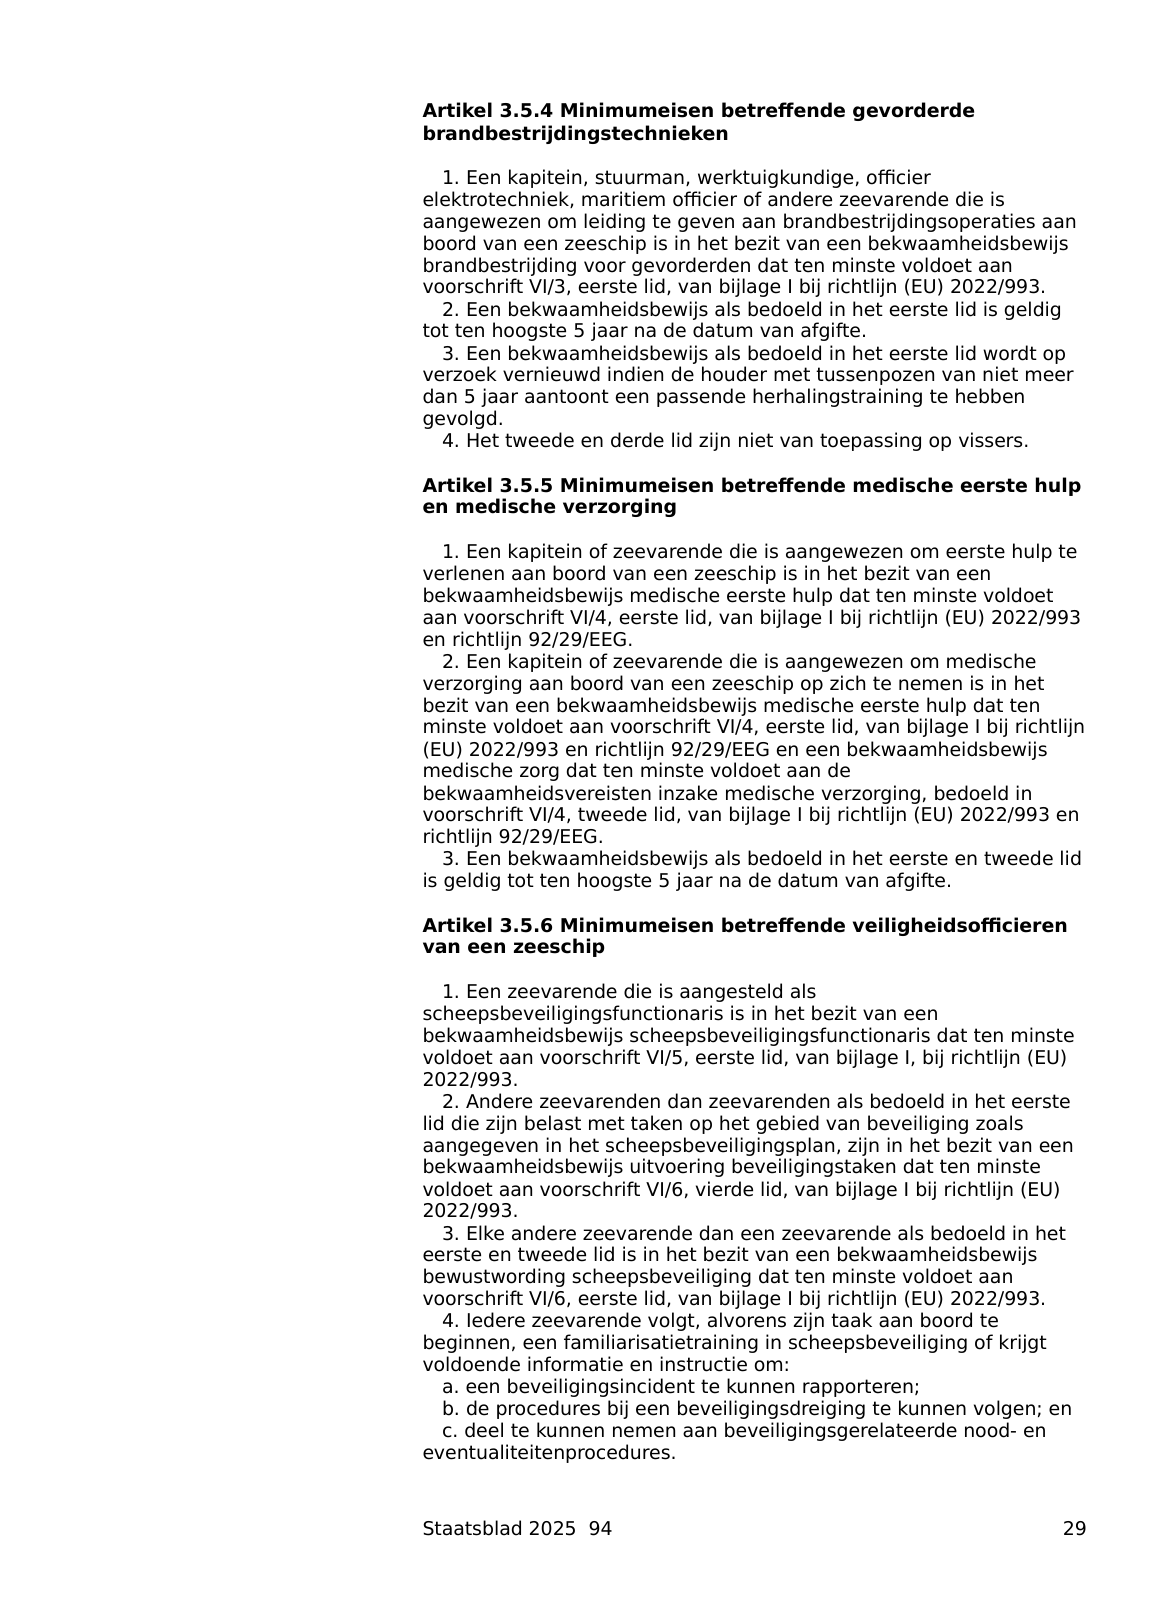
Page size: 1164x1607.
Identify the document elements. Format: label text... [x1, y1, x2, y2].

text 1. Een kapitein, stuurman, werktuigkundige, officier elektrotechniek, maritiem officier of andere zeevarende die is aangewezen om leiding te geven aan brandbestrijdingsoperaties aan boord van een zeeschip is in het bezit van een bekwaamheidsbewijs brandbestrijding voor gevorderden dat ten minste voldoet aan voorschrift VI/3, eerste lid, van bijlage I bij richtlijn (EU) 2022/993. [422, 167, 1087, 298]
text 4. Het tweede en derde lid zijn niet van toepassing op vissers. [422, 430, 1087, 452]
text 3. Een bekwaamheidsbewijs als bedoeld in het eerste lid wordt op verzoek vernieuwd indien de houder met tussenpozen van niet meer dan 5 jaar aantoont een passende herhalingstraining te hebben gevolgd. [422, 342, 1087, 430]
subtitle Artikel 3.5.5 Minimumeisen betreffende medische eerste hulp en medische verzorging [422, 474, 1087, 518]
text c. deel te kunnen nemen aan beveiligingsgerelateerde nood- en eventualiteitenprocedures. [422, 1420, 1087, 1464]
text a. een beveiligingsincident te kunnen rapporteren; [422, 1376, 1087, 1398]
subtitle Artikel 3.5.4 Minimumeisen betreffende gevorderde brandbestrijdingstechnieken [422, 100, 1087, 144]
text b. de procedures bij een beveiligingsdreiging te kunnen volgen; en [422, 1398, 1087, 1420]
text 1. Een kapitein of zeevarende die is aangewezen om eerste hulp te verlenen aan boord van een zeeschip is in het bezit van een bekwaamheidsbewijs medische eerste hulp dat ten minste voldoet aan voorschrift VI/4, eerste lid, van bijlage I bij richtlijn (EU) 2022/993 en richtlijn 92/29/EEG. [422, 541, 1087, 651]
text 2. Een bekwaamheidsbewijs als bedoeld in het eerste lid is geldig tot ten hoogste 5 jaar na de datum van afgifte. [422, 298, 1087, 342]
subtitle Artikel 3.5.6 Minimumeisen betreffende veiligheidsofficieren van een zeeschip [422, 914, 1087, 958]
text 2. Andere zeevarenden dan zeevarenden als bedoeld in het eerste lid die zijn belast met taken op het gebied van beveiliging zoals aangegeven in het scheepsbeveiligingsplan, zijn in het bezit van een bekwaamheidsbewijs uitvoering beveiligingstaken dat ten minste voldoet aan voorschrift VI/6, vierde lid, van bijlage I bij richtlijn (EU) 2022/993. [422, 1091, 1087, 1222]
text 2. Een kapitein of zeevarende die is aangewezen om medische verzorging aan boord van een zeeschip op zich te nemen is in het bezit van een bekwaamheidsbewijs medische eerste hulp dat ten minste voldoet aan voorschrift VI/4, eerste lid, van bijlage I bij richtlijn (EU) 2022/993 en richtlijn 92/29/EEG en een bekwaamheidsbewijs medische zorg dat ten minste voldoet aan de bekwaamheidsvereisten inzake medische verzorging, bedoeld in voorschrift VI/4, tweede lid, van bijlage I bij richtlijn (EU) 2022/993 en richtlijn 92/29/EEG. [422, 651, 1087, 848]
text 3. Een bekwaamheidsbewijs als bedoeld in het eerste en tweede lid is geldig tot ten hoogste 5 jaar na de datum van afgifte. [422, 848, 1087, 892]
text 1. Een zeevarende die is aangesteld als scheepsbeveiligingsfunctionaris is in het bezit van een bekwaamheidsbewijs scheepsbeveiligingsfunctionaris dat ten minste voldoet aan voorschrift VI/5, eerste lid, van bijlage I, bij richtlijn (EU) 2022/993. [422, 981, 1087, 1091]
text 3. Elke andere zeevarende dan een zeevarende als bedoeld in het eerste en tweede lid is in het bezit van een bekwaamheidsbewijs bewustwording scheepsbeveiliging dat ten minste voldoet aan voorschrift VI/6, eerste lid, van bijlage I bij richtlijn (EU) 2022/993. [422, 1222, 1087, 1310]
text 4. Iedere zeevarende volgt, alvorens zijn taak aan boord te beginnen, een familiarisatietraining in scheepsbeveiliging of krijgt voldoende informatie en instructie om: [422, 1310, 1087, 1376]
